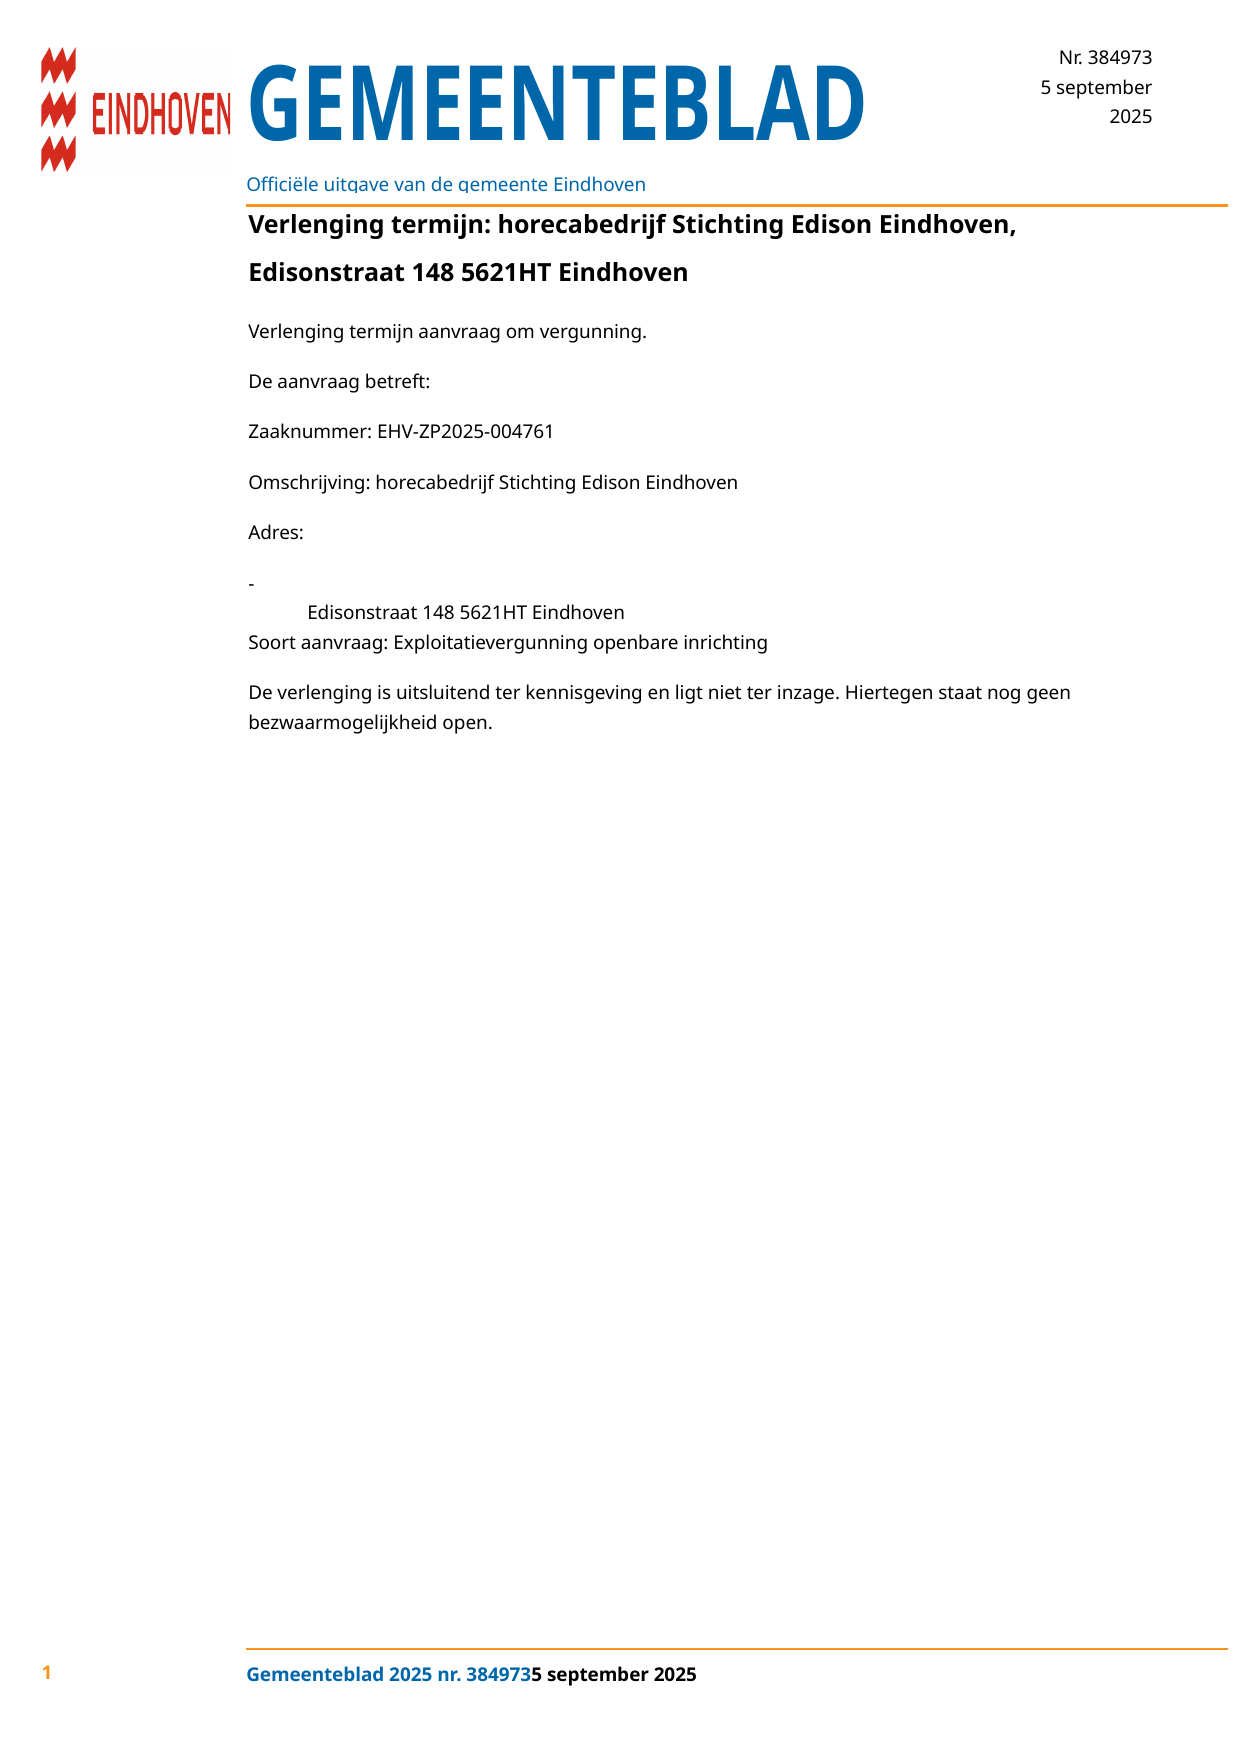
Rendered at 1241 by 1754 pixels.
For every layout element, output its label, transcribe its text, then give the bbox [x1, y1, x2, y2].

text Verlenging termijn aanvraag om vergunning. [248, 318, 1152, 344]
text Adres: [248, 519, 1152, 545]
list Edisonstraat 148 5621HT Eindhoven [248, 599, 1152, 625]
text De aanvraag betreft: [248, 368, 1152, 394]
text Zaaknummer: EHV-ZP2025-004761 [248, 419, 1152, 444]
text Verlenging termijn: horecabedrijf Stichting Edison Eindhoven, Edisonstraat 148 5621HT Eindhoven [248, 207, 1152, 288]
text De verlenging is uitsluitend ter kennisgeving en ligt niet ter inzage. Hiertegen staat nog geen bezwaarmogelijkheid open. [248, 679, 1152, 735]
text Omschrijving: horecabedrijf Stichting Edison Eindhoven [248, 469, 1152, 495]
text Soort aanvraag: Exploitatievergunning openbare inrichting [248, 629, 1152, 655]
picture [41, 47, 231, 172]
